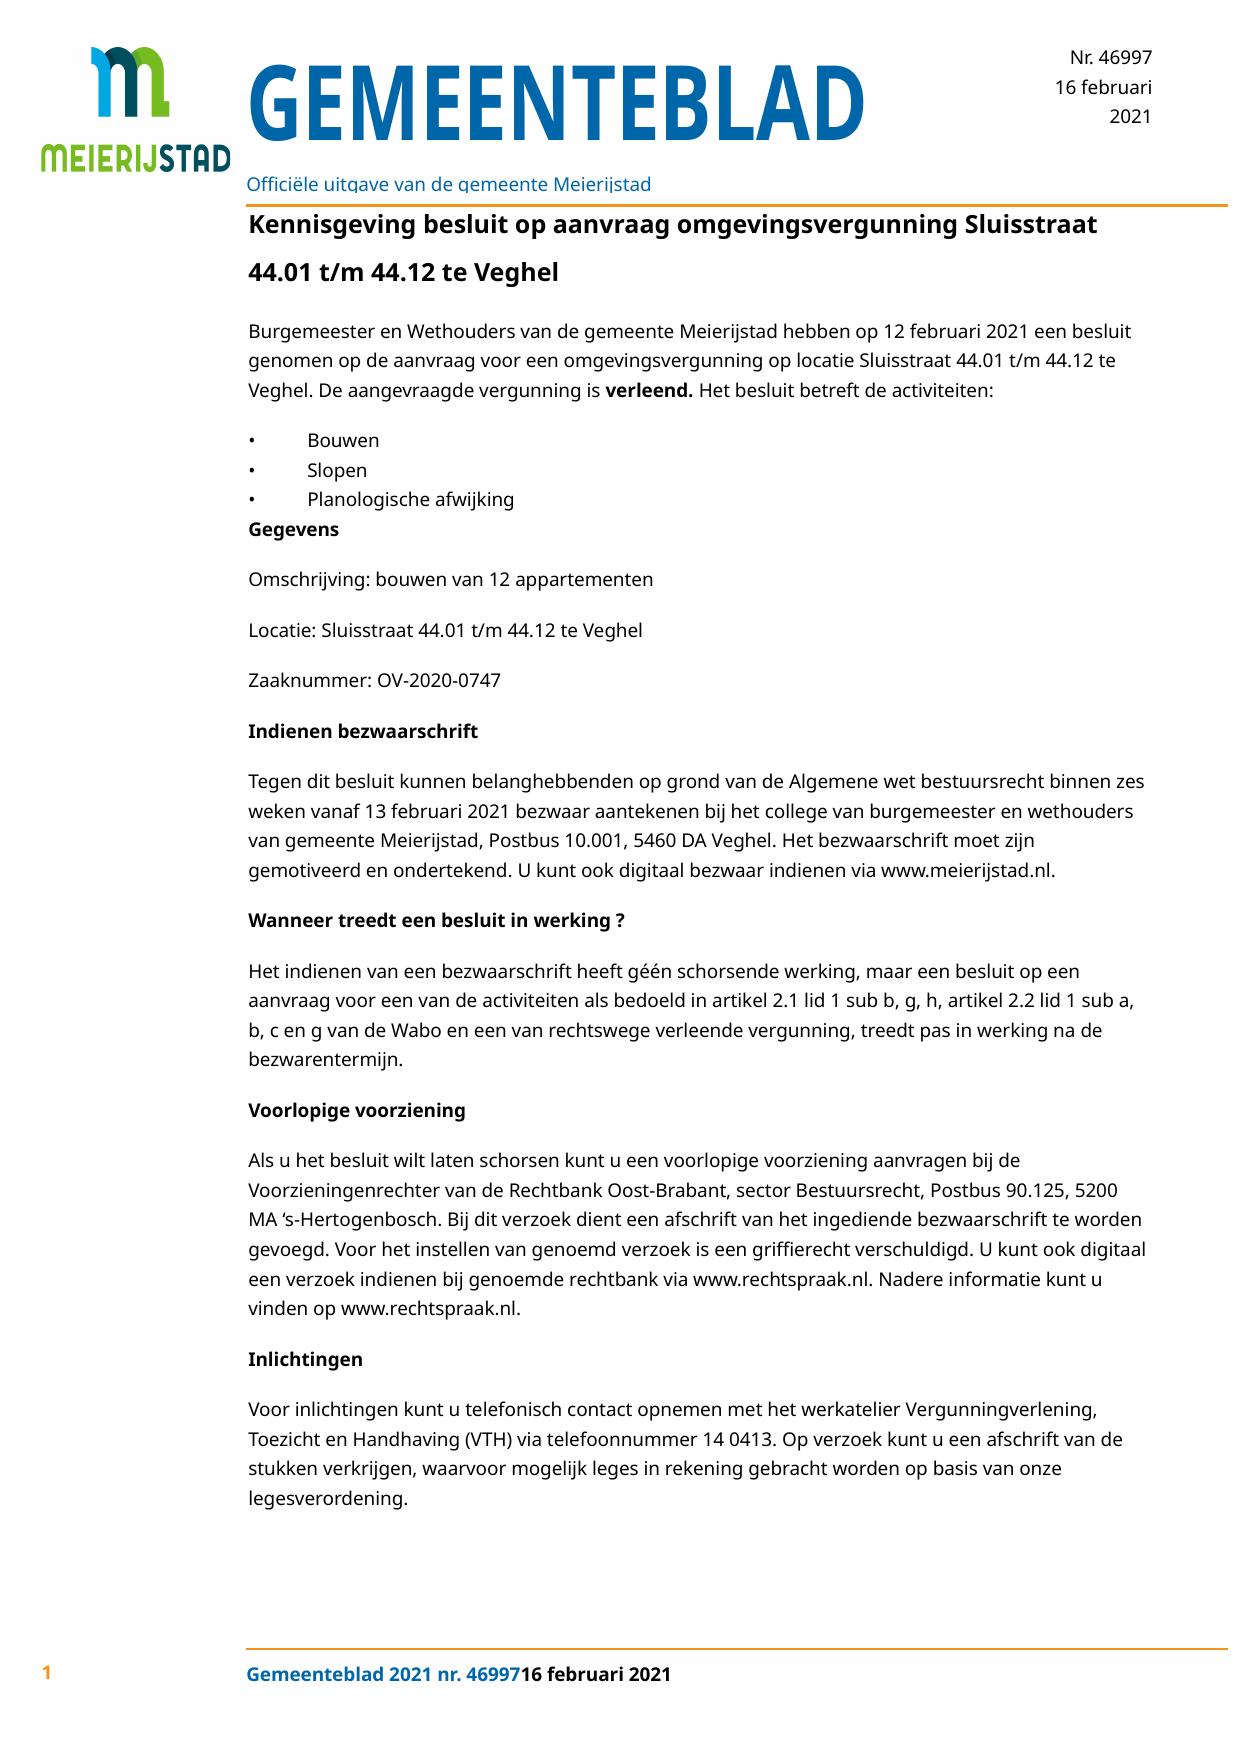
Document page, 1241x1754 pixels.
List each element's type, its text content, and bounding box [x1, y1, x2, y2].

text Kennisgeving besluit op aanvraag omgevingsvergunning Sluisstraat 44.01 t/m 44.12 te Veghel [248, 207, 1152, 288]
text Het indienen van een bezwaarschrift heeft géén schorsende werking, maar een besluit op een aanvraag voor een van de activiteiten als bedoeld in artikel 2.1 lid 1 sub b, g, h, artikel 2.2 lid 1 sub a, b, c en g van de Wabo en een van rechtswege verleende vergunning, treedt pas in werking na de bezwarentermijn. [248, 958, 1152, 1072]
picture [41, 47, 231, 172]
text Gegevens [248, 516, 1152, 542]
text Tegen dit besluit kunnen belanghebbenden op grond van de Algemene wet bestuursrecht binnen zes weken vanaf 13 februari 2021 bezwaar aantekenen bij het college van burgemeester en wethouders van gemeente Meierijstad, Postbus 10.001, 5460 DA Veghel. Het bezwaarschrift moet zijn gemotiveerd en ondertekend. U kunt ook digitaal bezwaar indienen via www.meierijstad.nl. [248, 768, 1152, 883]
list Planologische afwijking [248, 487, 1152, 512]
list Slopen [248, 457, 1152, 483]
text Burgemeester en Wethouders van de gemeente Meierijstad hebben op 12 februari 2021 een besluit genomen op de aanvraag voor een omgevingsvergunning op locatie Sluisstraat 44.01 t/m 44.12 te Veghel. De aangevraagde vergunning is verleend. Het besluit betreft de activiteiten: [248, 318, 1152, 403]
text Als u het besluit wilt laten schorsen kunt u een voorlopige voorziening aanvragen bij de Voorzieningenrechter van de Rechtbank Oost-Brabant, sector Bestuursrecht, Postbus 90.125, 5200 MA ‘s-Hertogenbosch. Bij dit verzoek dient een afschrift van het ingediende bezwaarschrift te worden gevoegd. Voor het instellen van genoemd verzoek is een griffierecht verschuldigd. U kunt ook digitaal een verzoek indienen bij genoemde rechtbank via www.rechtspraak.nl. Nadere informatie kunt u vinden op www.rechtspraak.nl. [248, 1147, 1152, 1321]
text Voor inlichtingen kunt u telefonisch contact opnemen met het werkatelier Vergunningverlening, Toezicht en Handhaving (VTH) via telefoonnummer 14 0413. Op verzoek kunt u een afschrift van de stukken verkrijgen, waarvoor mogelijk leges in rekening gebracht worden op basis van onze legesverordening. [248, 1396, 1152, 1511]
text Voorlopige voorziening [248, 1097, 1152, 1123]
text Indienen bezwaarschrift [248, 718, 1152, 744]
list Bouwen [248, 427, 1152, 453]
text Locatie: Sluisstraat 44.01 t/m 44.12 te Veghel [248, 617, 1152, 643]
text Inlichtingen [248, 1346, 1152, 1372]
text Zaaknummer: OV-2020-0747 [248, 667, 1152, 693]
text Wanneer treedt een besluit in werking ? [248, 907, 1152, 933]
text Omschrijving: bouwen van 12 appartementen [248, 567, 1152, 592]
